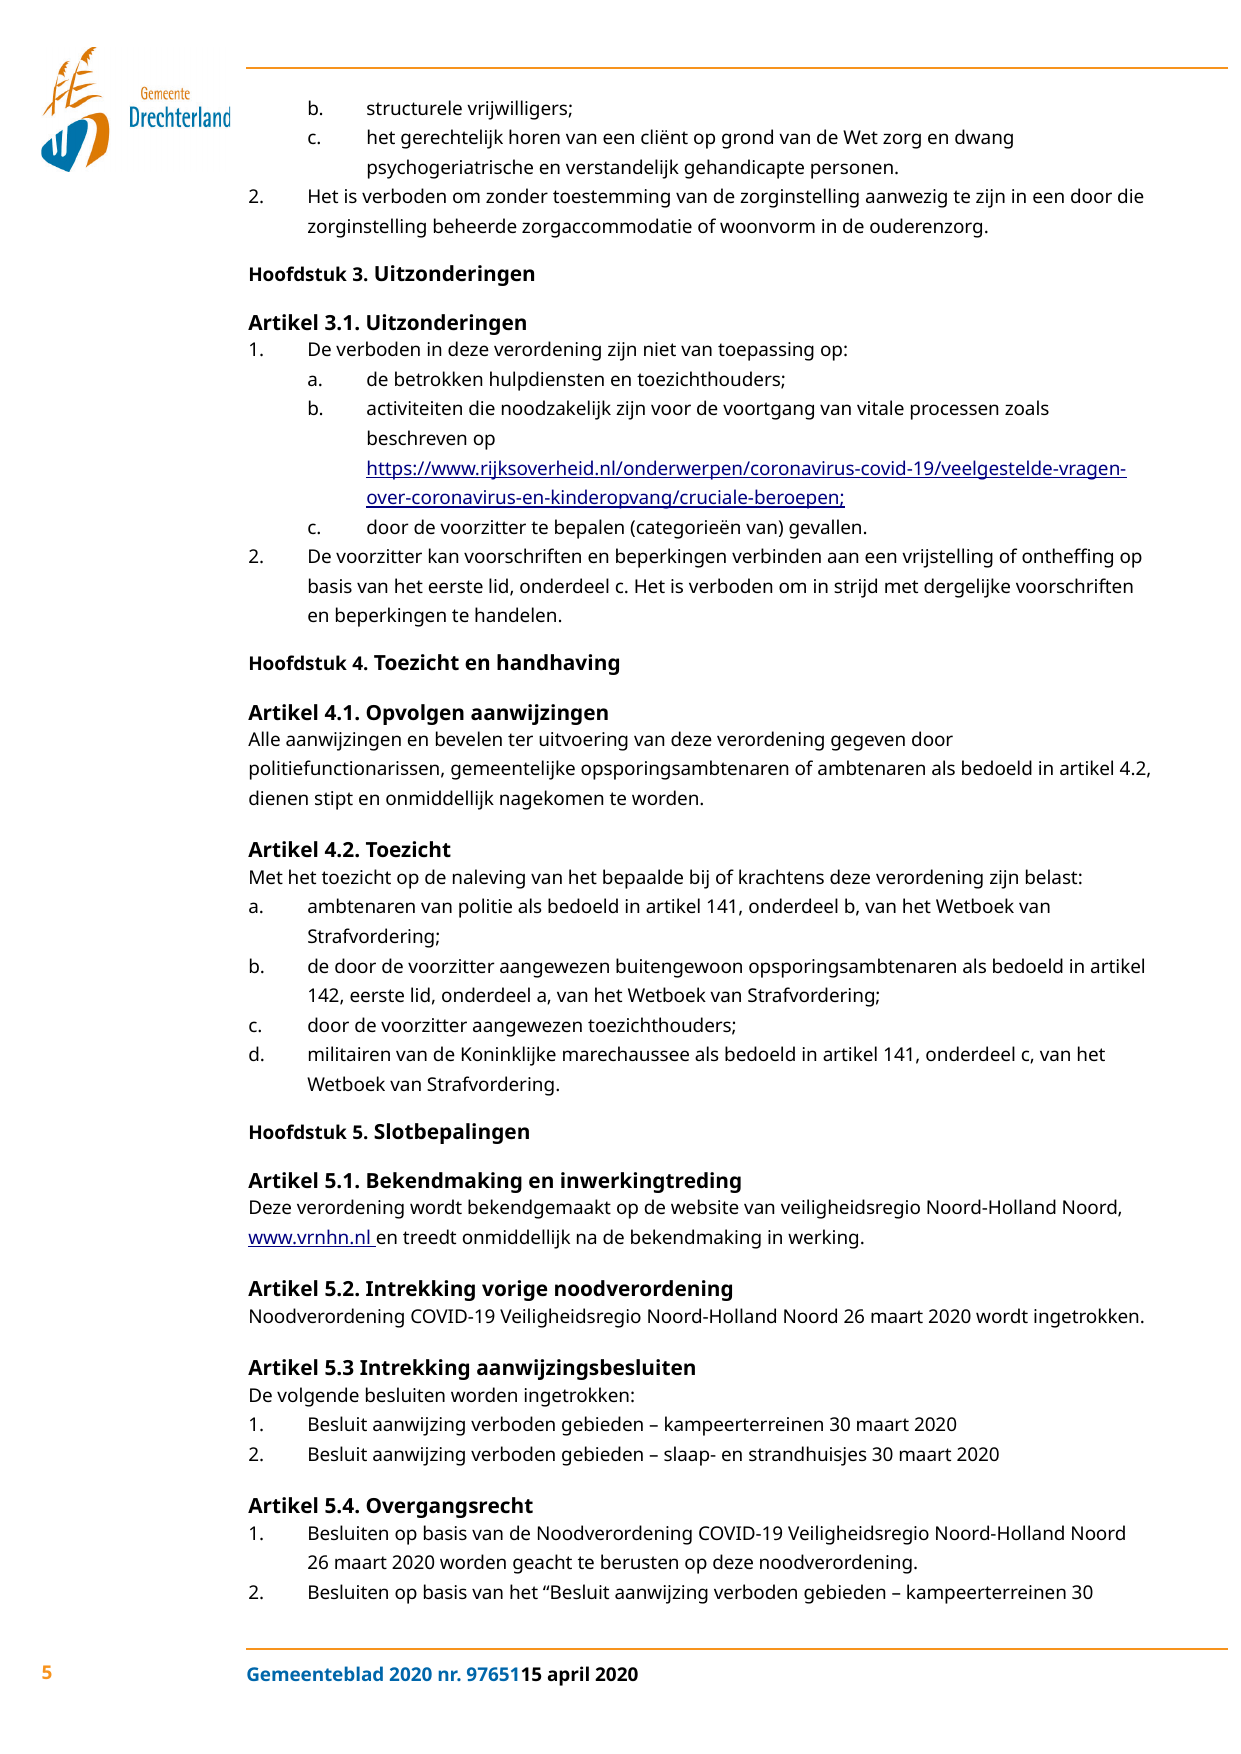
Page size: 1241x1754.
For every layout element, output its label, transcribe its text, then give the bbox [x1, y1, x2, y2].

list structurele vrijwilligers; [307, 95, 1152, 121]
list activiteiten die noodzakelijk zijn voor de voortgang van vitale processen zoals beschreven op https://www.rijksoverheid.nl/onderwerpen/coronavirus-covid-19/veelgestelde-vragen-over-coronavirus-en-kinderopvang/cruciale-beroepen; [307, 396, 1152, 510]
list de door de voorzitter aangewezen buitengewoon opsporingsambtenaren als bedoeld in artikel 142, eerste lid, onderdeel a, van het Wetboek van Strafvordering; [248, 953, 1152, 1008]
list Besluit aanwijzing verboden gebieden – kampeerterreinen 30 maart 2020 [248, 1411, 1152, 1437]
text Hoofdstuk 5. Slotbepalingen [248, 1117, 1152, 1145]
list De verboden in deze verordening zijn niet van toepassing op: [248, 336, 1152, 362]
list ambtenaren van politie als bedoeld in artikel 141, onderdeel b, van het Wetboek van Strafvordering; [248, 894, 1152, 949]
text Artikel 4.1. Opvolgen aanwijzingen [248, 698, 1152, 726]
text Artikel 4.2. Toezicht [248, 836, 1152, 864]
picture [226, 115, 231, 124]
list door de voorzitter te bepalen (categorieën van) gevallen. [307, 514, 1152, 540]
text De volgende besluiten worden ingetrokken: [248, 1382, 1152, 1407]
picture [41, 47, 231, 172]
text Artikel 5.4. Overgangsrecht [248, 1491, 1152, 1520]
text Artikel 3.1. Uitzonderingen [248, 308, 1152, 336]
text Hoofdstuk 3. Uitzonderingen [248, 259, 1152, 287]
list Besluit aanwijzing verboden gebieden – slaap- en strandhuisjes 30 maart 2020 [248, 1441, 1152, 1467]
list Besluiten op basis van de Noodverordening COVID-19 Veiligheidsregio Noord-Holland Noord 26 maart 2020 worden geacht te berusten op deze noodverordening. [248, 1520, 1152, 1575]
text Artikel 5.2. Intrekking vorige noodverordening [248, 1274, 1152, 1303]
picture [41, 158, 64, 172]
text Deze verordening wordt bekendgemaakt op de website van veiligheidsregio Noord-Holland Noord, www.vrnhn.nl en treedt onmiddellijk na de bekendmaking in werking. [248, 1194, 1152, 1250]
list Besluiten op basis van het “Besluit aanwijzing verboden gebieden – kampeerterreinen 30 [248, 1579, 1152, 1605]
list de betrokken hulpdiensten en toezichthouders; [307, 366, 1152, 392]
list militairen van de Koninklijke marechaussee als bedoeld in artikel 141, onderdeel c, van het Wetboek van Strafvordering. [248, 1042, 1152, 1097]
text Alle aanwijzingen en bevelen ter uitvoering van deze verordening gegeven door politiefunctionarissen, gemeentelijke opsporingsambtenaren of ambtenaren als bedoeld in artikel 4.2, dienen stipt en onmiddellijk nagekomen te worden. [248, 726, 1152, 811]
text Noodverordening COVID-19 Veiligheidsregio Noord-Holland Noord 26 maart 2020 wordt ingetrokken. [248, 1303, 1152, 1329]
text Artikel 5.3 Intrekking aanwijzingsbesluiten [248, 1353, 1152, 1382]
list door de voorzitter aangewezen toezichthouders; [248, 1012, 1152, 1038]
text Hoofdstuk 4. Toezicht en handhaving [248, 648, 1152, 677]
list het gerechtelijk horen van een cliënt op grond van de Wet zorg en dwang psychogeriatrische en verstandelijk gehandicapte personen. [307, 124, 1152, 180]
text Met het toezicht op de naleving van het bepaalde bij of krachtens deze verordening zijn belast: [248, 864, 1152, 890]
list Het is verboden om zonder toestemming van de zorginstelling aanwezig te zijn in een door die zorginstelling beheerde zorgaccommodatie of woonvorm in de ouderenzorg. [248, 183, 1152, 239]
text Artikel 5.1. Bekendmaking en inwerkingtreding [248, 1166, 1152, 1194]
list De voorzitter kan voorschriften en beperkingen verbinden aan een vrijstelling of ontheffing op basis van het eerste lid, onderdeel c. Het is verboden om in strijd met dergelijke voorschriften en beperkingen te handelen. [248, 543, 1152, 628]
